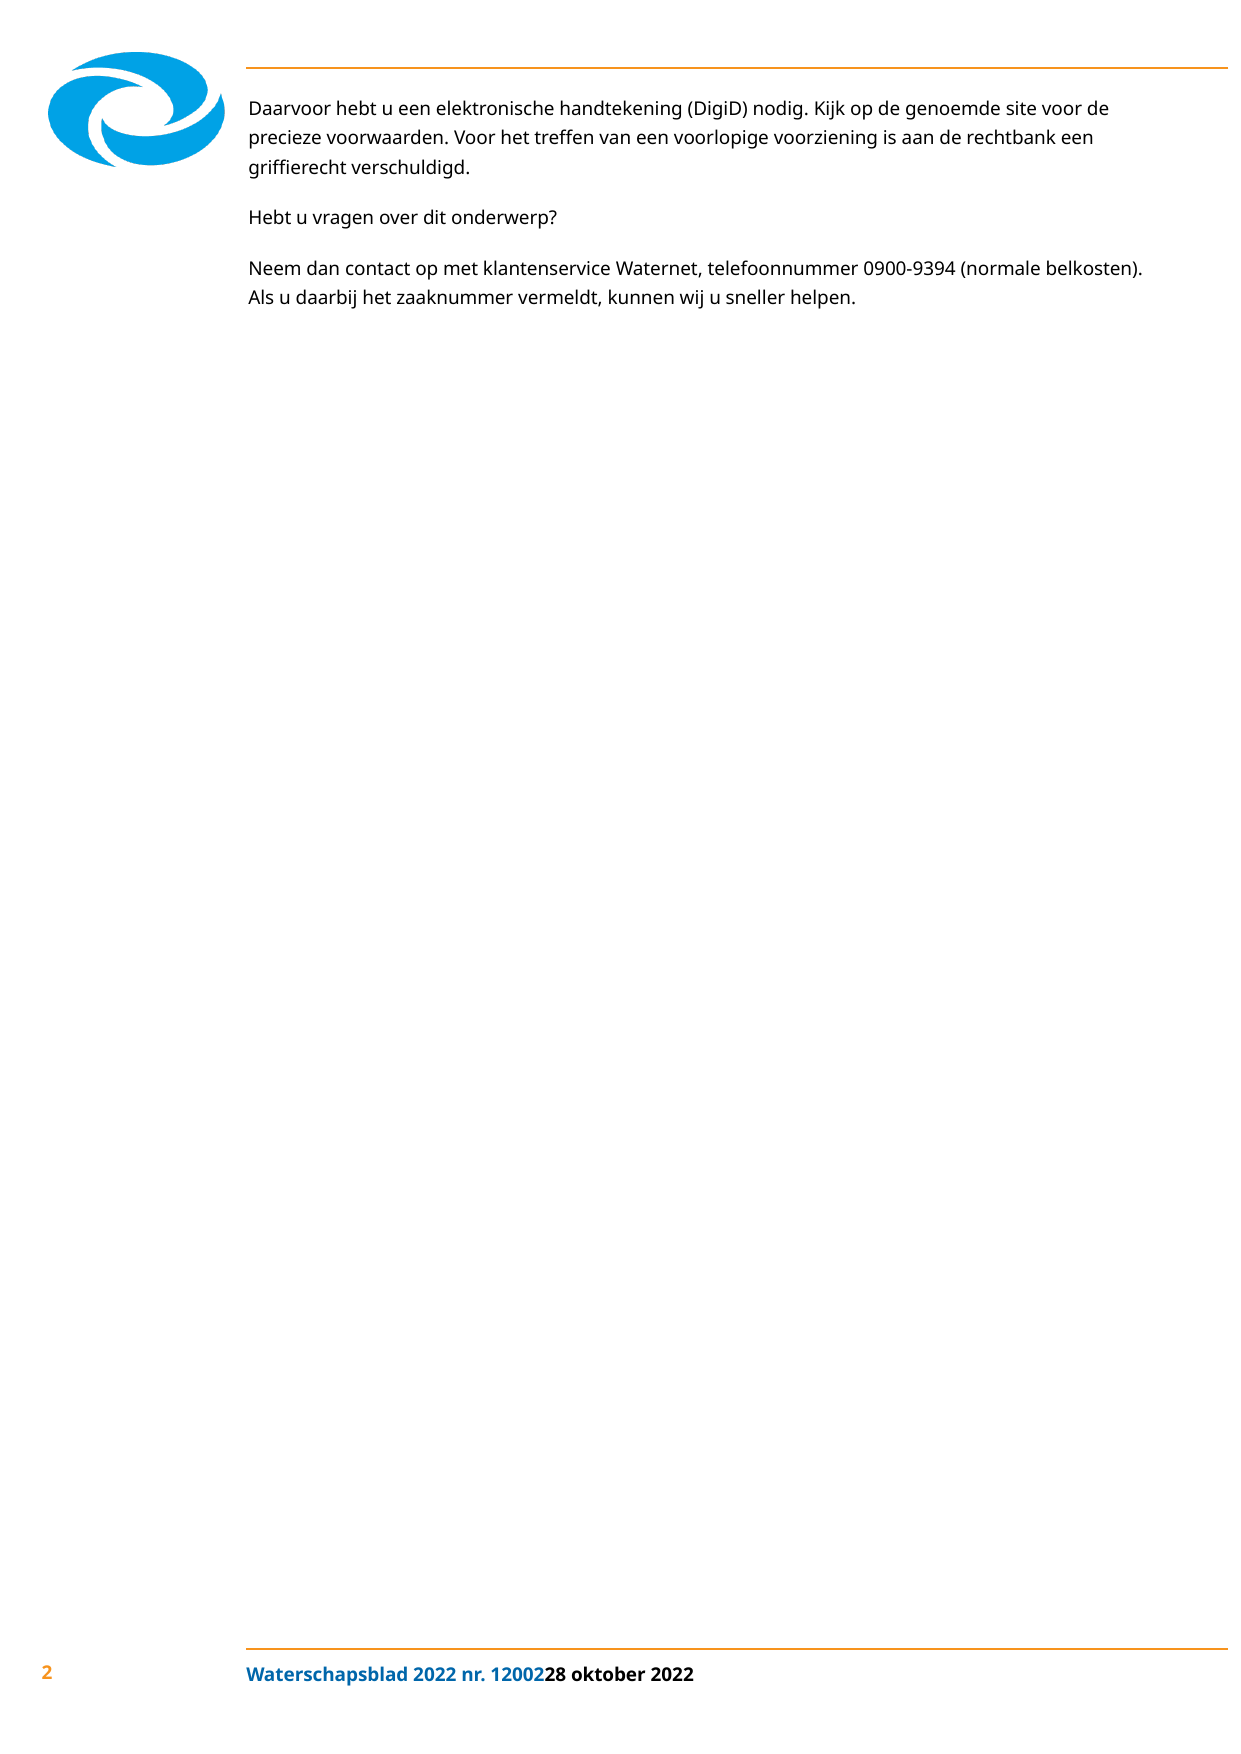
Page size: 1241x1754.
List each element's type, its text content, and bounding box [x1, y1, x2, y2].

text Neem dan contact op met klantenservice Waternet, telefoonnummer 0900-9394 (normale belkosten). Als u daarbij het zaaknummer vermeldt, kunnen wij u sneller helpen. [248, 255, 1152, 310]
text Hebt u vragen over dit onderwerp? [248, 204, 1152, 230]
text Daarvoor hebt u een elektronische handtekening (DigiD) nodig. Kijk op de genoemde site voor de precieze voorwaarden. Voor het treffen van een voorlopige voorziening is aan de rechtbank een griffierecht verschuldigd. [248, 95, 1152, 180]
picture [41, 47, 231, 172]
